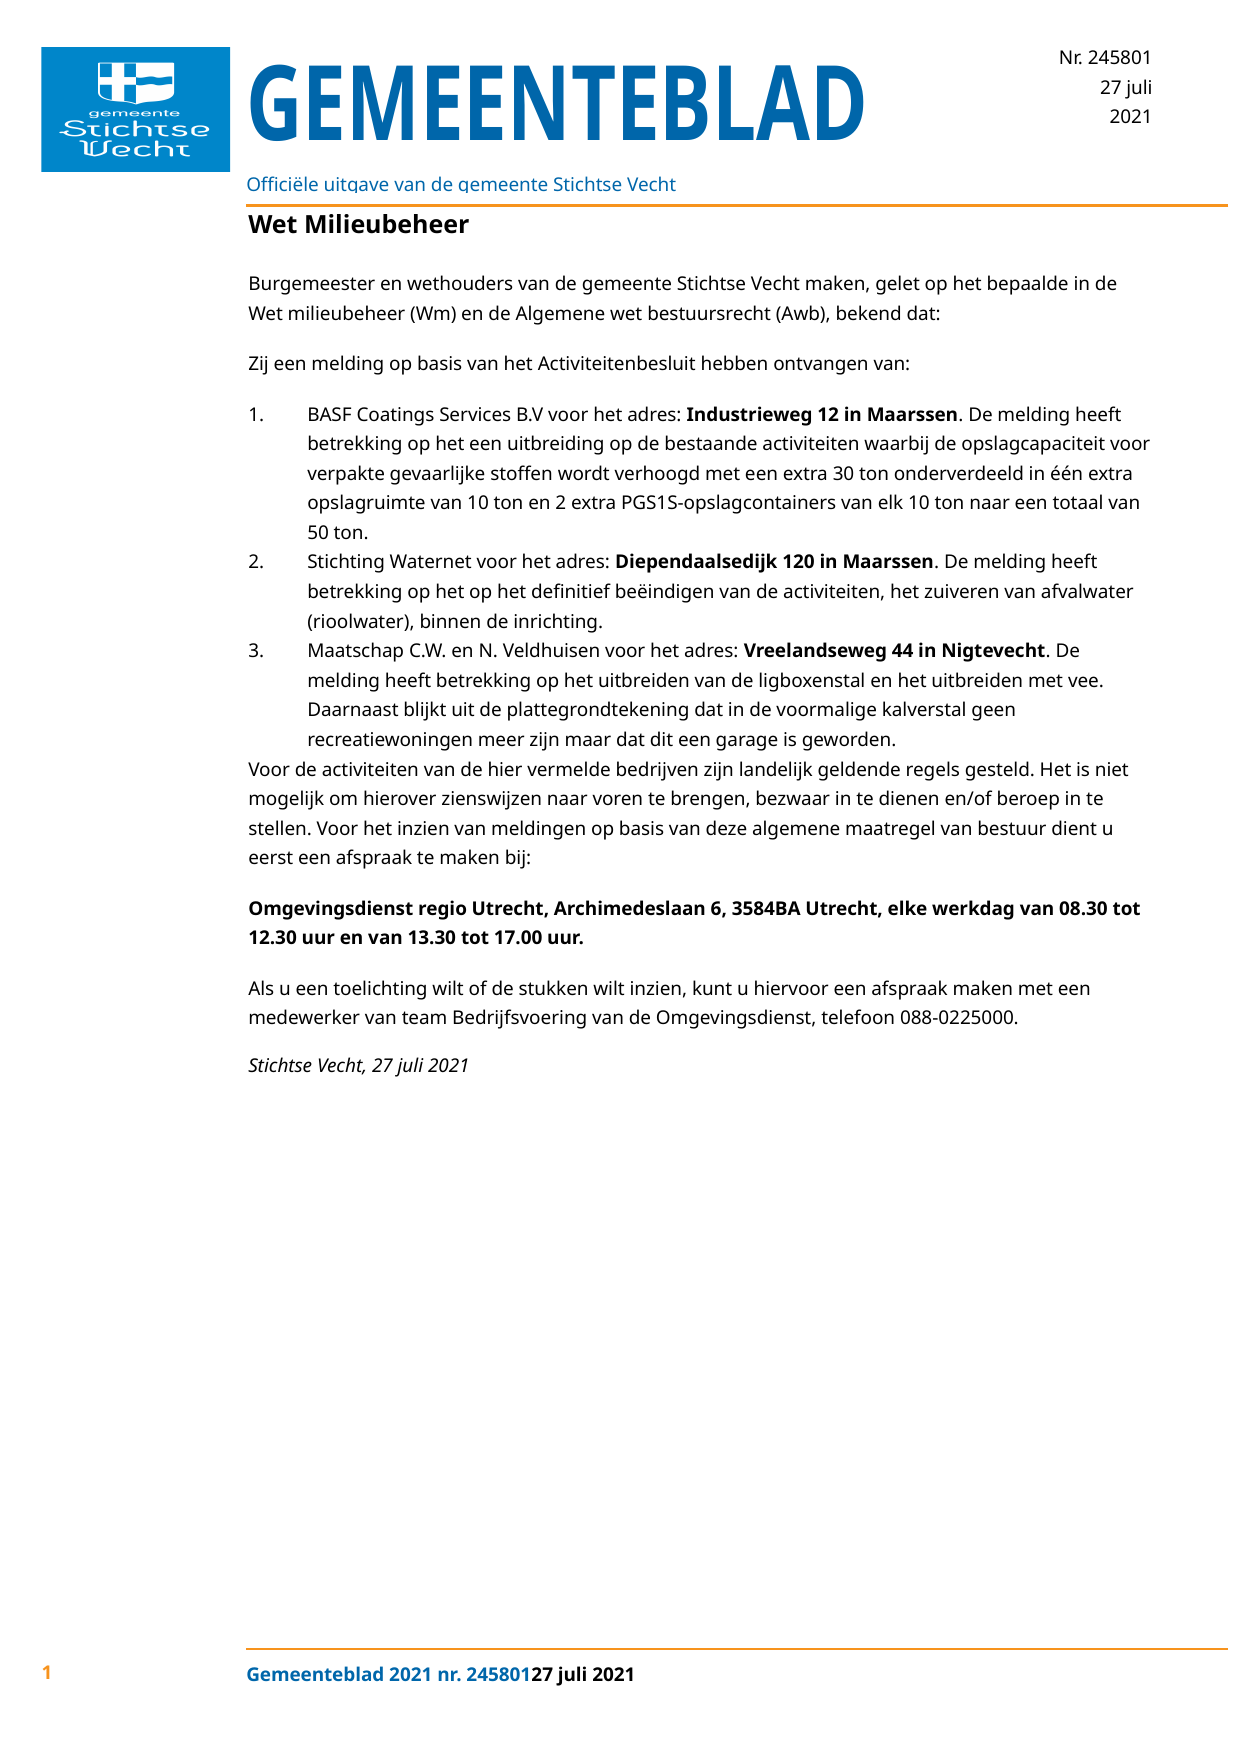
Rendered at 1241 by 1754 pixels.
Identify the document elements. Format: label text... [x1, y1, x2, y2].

text Zij een melding op basis van het Activiteitenbesluit hebben ontvangen van: [248, 350, 1152, 376]
text Burgemeester en wethouders van de gemeente Stichtse Vecht maken, gelet op het bepaalde in de Wet milieubeheer (Wm) en de Algemene wet bestuursrecht (Awb), bekend dat: [248, 270, 1152, 326]
picture [99, 63, 135, 101]
text Stichtse Vecht, 27 juli 2021 [248, 1052, 1152, 1078]
picture [137, 63, 174, 103]
text Omgevingsdienst regio Utrecht, Archimedeslaan 6, 3584BA Utrecht, elke werkdag van 08.30 tot 12.30 uur en van 13.30 tot 17.00 uur. [248, 895, 1152, 950]
text Voor de activiteiten van de hier vermelde bedrijven zijn landelijk geldende regels gesteld. Het is niet mogelijk om hierover zienswijzen naar voren te brengen, bezwaar in te dienen en/of beroep in te stellen. Voor het inzien van meldingen op basis van deze algemene maatregel van bestuur dient u eerst een afspraak te maken bij: [248, 756, 1152, 870]
list Stichting Waternet voor het adres: Diependaalsedijk 120 in Maarssen. De melding heeft betrekking op het op het definitief beëindigen van de activiteiten, het zuiveren van afvalwater (rioolwater), binnen de inrichting. [248, 549, 1152, 633]
text Als u een toelichting wilt of de stukken wilt inzien, kunt u hiervoor een afspraak maken met een medewerker van team Bedrijfsvoering van de Omgevingsdienst, telefoon 088-0225000. [248, 975, 1152, 1030]
list BASF Coatings Services B.V voor het adres: Industrieweg 12 in Maarssen. De melding heeft betrekking op het een uitbreiding op de bestaande activiteiten waarbij de opslagcapaciteit voor verpakte gevaarlijke stoffen wordt verhoogd met een extra 30 ton onderverdeeld in één extra opslagruimte van 10 ton en 2 extra PGS1S-opslagcontainers van elk 10 ton naar een totaal van 50 ton. [248, 401, 1152, 545]
text Wet Milieubeheer [248, 207, 1152, 241]
list Maatschap C.W. en N. Veldhuisen voor het adres: Vreelandseweg 44 in Nigtevecht. De melding heeft betrekking op het uitbreiden van de ligboxenstal en het uitbreiden met vee. Daarnaast blijkt uit de plattegrondtekening dat in de voormalige kalverstal geen recreatiewoningen meer zijn maar dat dit een garage is geworden. [248, 637, 1152, 752]
